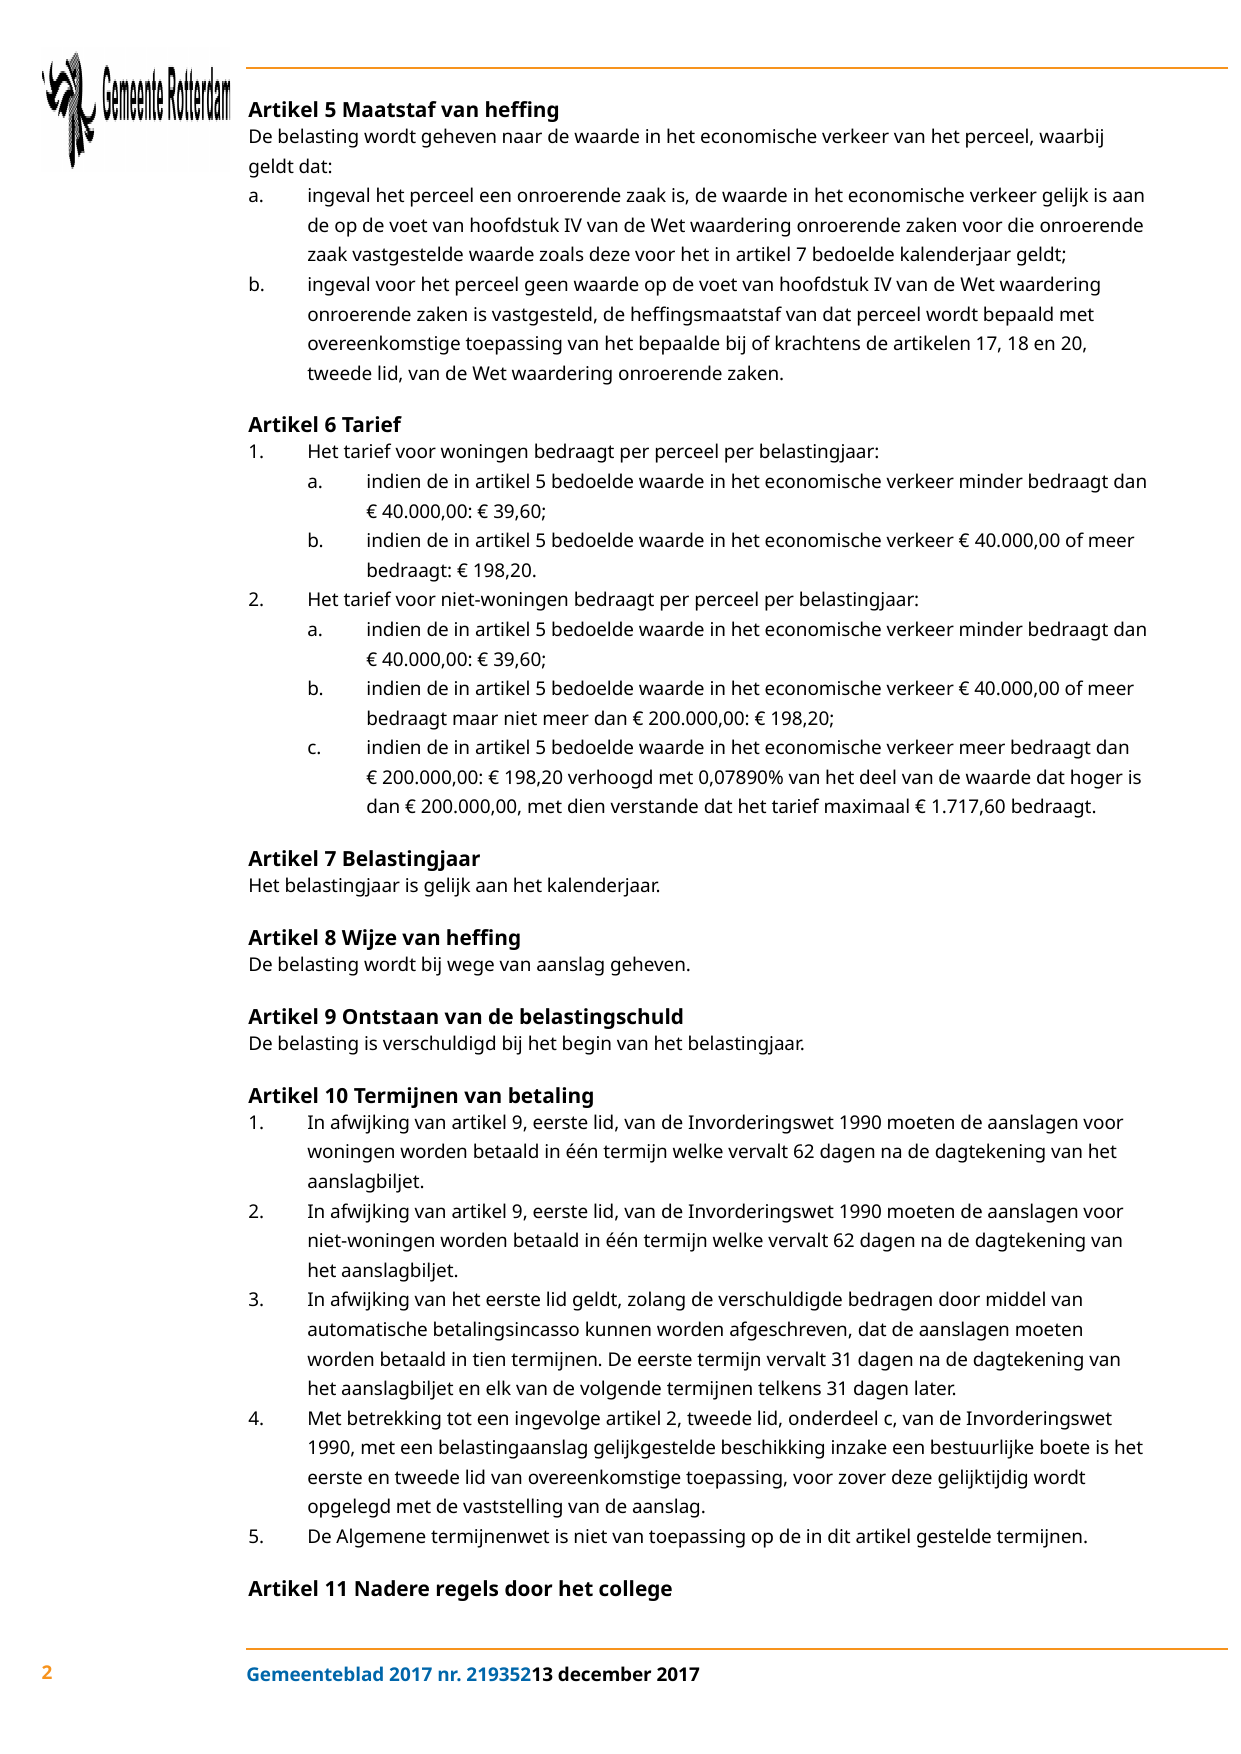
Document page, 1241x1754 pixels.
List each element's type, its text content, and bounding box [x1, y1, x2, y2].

list indien de in artikel 5 bedoelde waarde in het economische verkeer € 40.000,00 of meer bedraagt: € 198,20. [307, 527, 1152, 583]
list In afwijking van artikel 9, eerste lid, van de Invorderingswet 1990 moeten de aanslagen voor woningen worden betaald in één termijn welke vervalt 62 dagen na de dagtekening van het aanslagbiljet. [248, 1109, 1152, 1194]
list indien de in artikel 5 bedoelde waarde in het economische verkeer meer bedraagt dan € 200.000,00: € 198,20 verhoogd met 0,07890% van het deel van de waarde dat hoger is dan € 200.000,00, met dien verstande dat het tarief maximaal € 1.717,60 bedraagt. [307, 734, 1152, 819]
text De belasting wordt geheven naar de waarde in het economische verkeer van het perceel, waarbij geldt dat: [248, 123, 1152, 178]
text Het belastingjaar is gelijk aan het kalenderjaar. [248, 873, 1152, 898]
picture [41, 47, 231, 172]
list Het tarief voor woningen bedraagt per perceel per belastingjaar: [248, 439, 1152, 464]
list ingeval het perceel een onroerende zaak is, de waarde in het economische verkeer gelijk is aan de op de voet van hoofdstuk IV van de Wet waardering onroerende zaken voor die onroerende zaak vastgestelde waarde zoals deze voor het in artikel 7 bedoelde kalenderjaar geldt; [248, 182, 1152, 267]
text Artikel 8 Wijze van heffing [248, 923, 1152, 951]
list In afwijking van artikel 9, eerste lid, van de Invorderingswet 1990 moeten de aanslagen voor niet-woningen worden betaald in één termijn welke vervalt 62 dagen na de dagtekening van het aanslagbiljet. [248, 1198, 1152, 1283]
list indien de in artikel 5 bedoelde waarde in het economische verkeer € 40.000,00 of meer bedraagt maar niet meer dan € 200.000,00: € 198,20; [307, 675, 1152, 731]
text Artikel 5 Maatstaf van heffing [248, 95, 1152, 123]
list indien de in artikel 5 bedoelde waarde in het economische verkeer minder bedraagt dan € 40.000,00: € 39,60; [307, 468, 1152, 524]
list ingeval voor het perceel geen waarde op de voet van hoofdstuk IV van de Wet waardering onroerende zaken is vastgesteld, de heffingsmaatstaf van dat perceel wordt bepaald met overeenkomstige toepassing van het bepaalde bij of krachtens de artikelen 17, 18 en 20, tweede lid, van de Wet waardering onroerende zaken. [248, 271, 1152, 386]
list Het tarief voor niet-woningen bedraagt per perceel per belastingjaar: [248, 587, 1152, 612]
text Artikel 11 Nadere regels door het college [248, 1574, 1152, 1602]
text Artikel 10 Termijnen van betaling [248, 1081, 1152, 1109]
list Met betrekking tot een ingevolge artikel 2, tweede lid, onderdeel c, van de Invorderingswet 1990, met een belastingaanslag gelijkgestelde beschikking inzake een bestuurlijke boete is het eerste en tweede lid van overeenkomstige toepassing, voor zover deze gelijktijdig wordt opgelegd met de vaststelling van de aanslag. [248, 1405, 1152, 1519]
text Artikel 9 Ontstaan van de belastingschuld [248, 1002, 1152, 1030]
text Artikel 7 Belastingjaar [248, 844, 1152, 873]
list In afwijking van het eerste lid geldt, zolang de verschuldigde bedragen door middel van automatische betalingsincasso kunnen worden afgeschreven, dat de aanslagen moeten worden betaald in tien termijnen. De eerste termijn vervalt 31 dagen na de dagtekening van het aanslagbiljet en elk van de volgende termijnen telkens 31 dagen later. [248, 1287, 1152, 1401]
text De belasting wordt bij wege van aanslag geheven. [248, 951, 1152, 977]
text De belasting is verschuldigd bij het begin van het belastingjaar. [248, 1030, 1152, 1056]
list indien de in artikel 5 bedoelde waarde in het economische verkeer minder bedraagt dan € 40.000,00: € 39,60; [307, 616, 1152, 672]
list De Algemene termijnenwet is niet van toepassing op de in dit artikel gestelde termijnen. [248, 1523, 1152, 1549]
text Artikel 6 Tarief [248, 410, 1152, 439]
